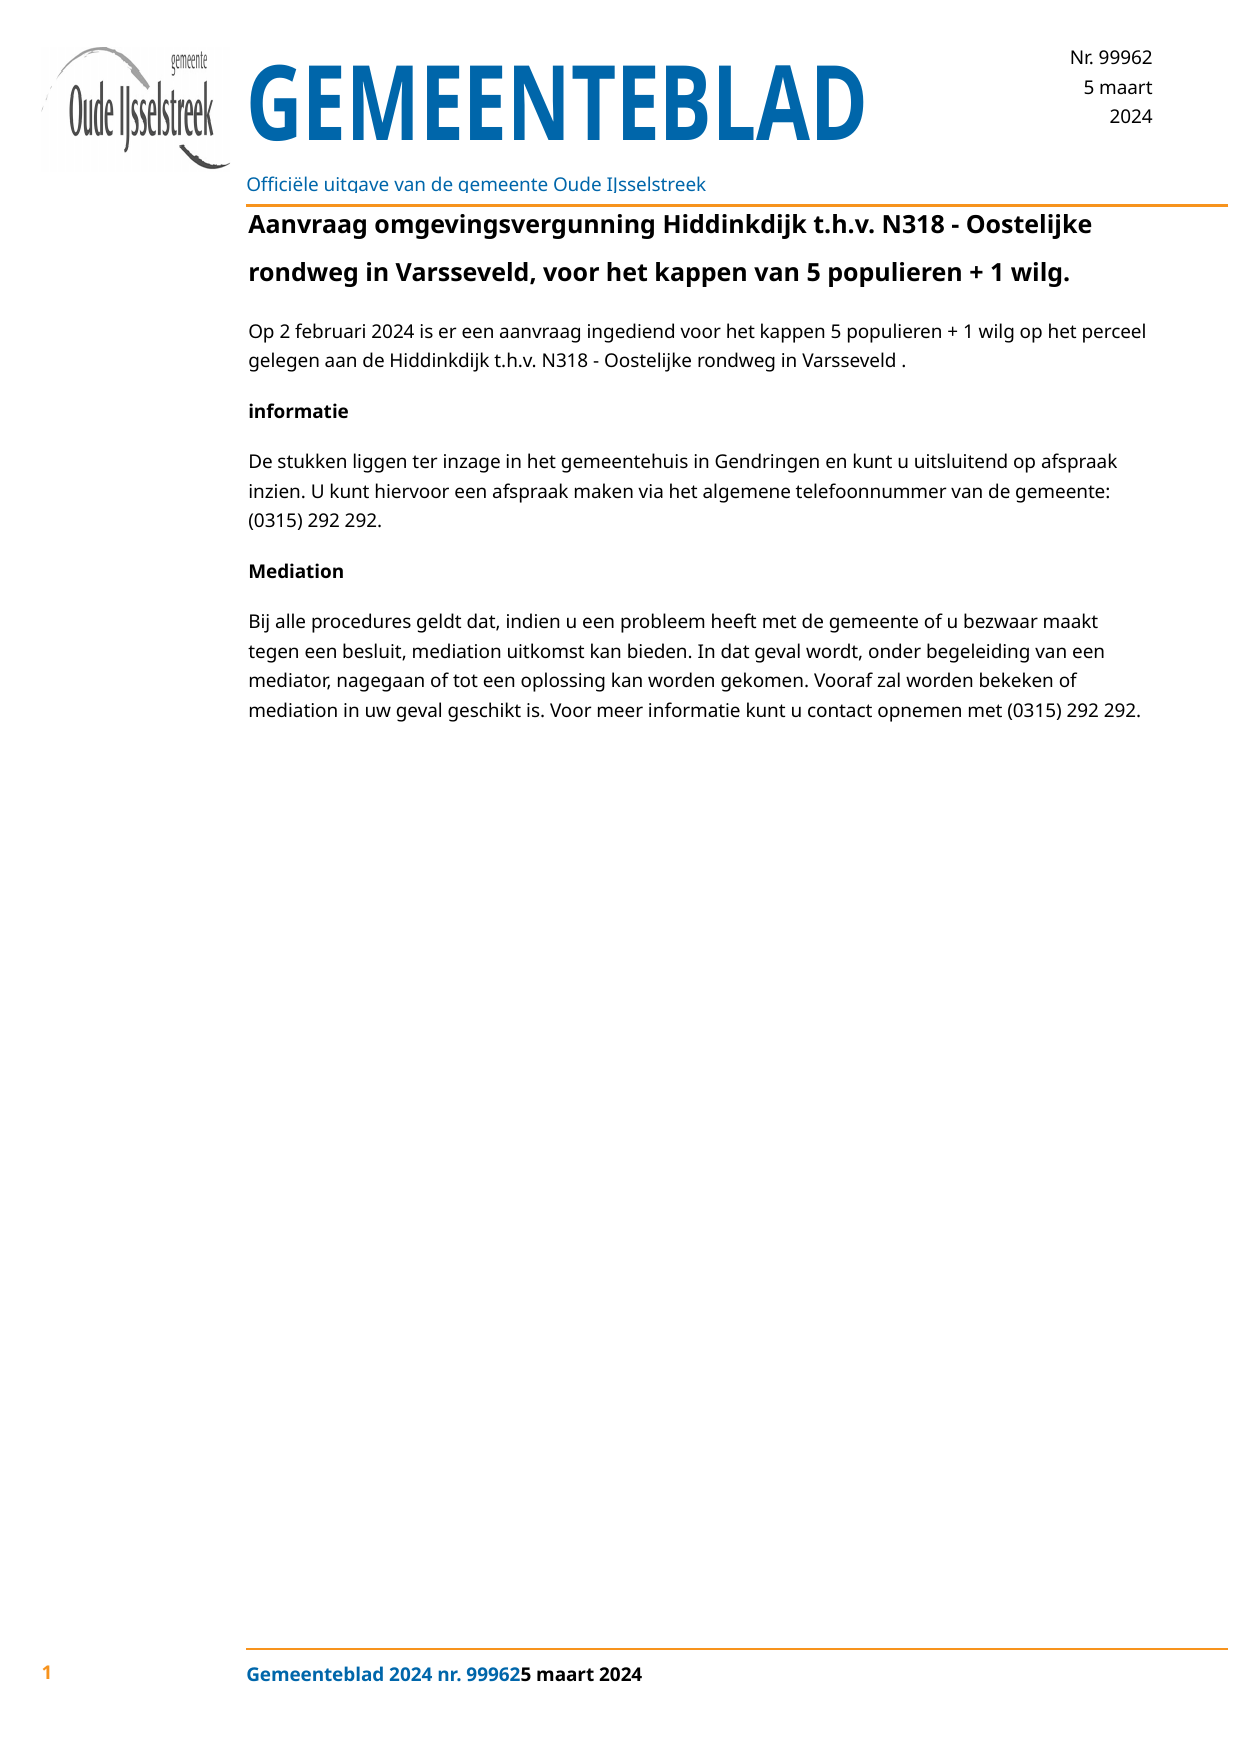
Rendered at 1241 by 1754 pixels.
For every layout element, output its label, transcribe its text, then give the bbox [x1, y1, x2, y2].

picture [41, 47, 231, 172]
text Bij alle procedures geldt dat, indien u een probleem heeft met de gemeente of u bezwaar maakt tegen een besluit, mediation uitkomst kan bieden. In dat geval wordt, onder begeleiding van een mediator, nagegaan of tot een oplossing kan worden gekomen. Vooraf zal worden bekeken of mediation in uw geval geschikt is. Voor meer informatie kunt u contact opnemen met (0315) 292 292. [248, 608, 1152, 723]
text Mediation [248, 558, 1152, 584]
text Op 2 februari 2024 is er een aanvraag ingediend voor het kappen 5 populieren + 1 wilg op het perceel gelegen aan de Hiddinkdijk t.h.v. N318 - Oostelijke rondweg in Varsseveld . [248, 318, 1152, 373]
text Aanvraag omgevingsvergunning Hiddinkdijk t.h.v. N318 - Oostelijke rondweg in Varsseveld, voor het kappen van 5 populieren + 1 wilg. [248, 207, 1152, 288]
text informatie [248, 398, 1152, 424]
text De stukken liggen ter inzage in het gemeentehuis in Gendringen en kunt u uitsluitend op afspraak inzien. U kunt hiervoor een afspraak maken via het algemene telefoonnummer van de gemeente: (0315) 292 292. [248, 448, 1152, 533]
